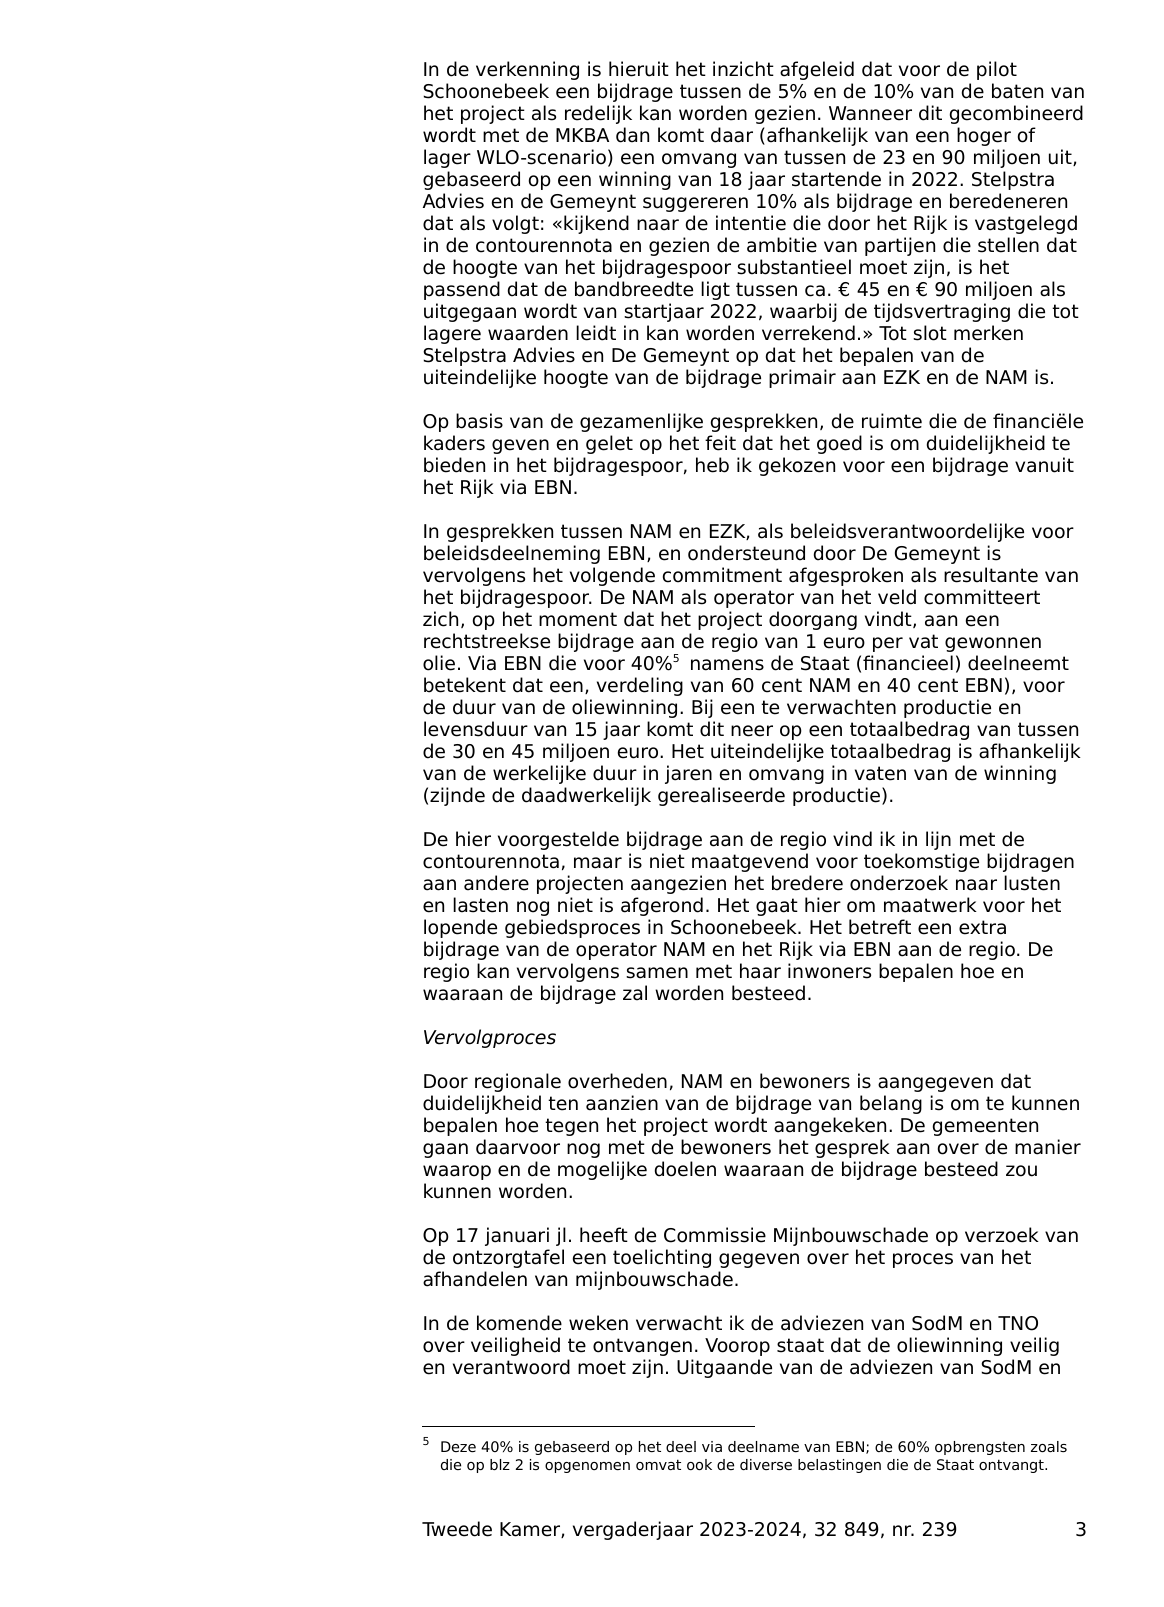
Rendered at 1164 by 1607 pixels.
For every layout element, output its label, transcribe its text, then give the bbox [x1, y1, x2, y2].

text In de verkenning is hieruit het inzicht afgeleid dat voor de pilot Schoonebeek een bijdrage tussen de 5% en de 10% van de baten van het project als redelijk kan worden gezien. Wanneer dit gecombineerd wordt met de MKBA dan komt daar (afhankelijk van een hoger of lager WLO-scenario) een omvang van tussen de 23 en 90 miljoen uit, gebaseerd op een winning van 18 jaar startende in 2022. Stelpstra Advies en de Gemeynt suggereren 10% als bijdrage en beredeneren dat als volgt: «kijkend naar de intentie die door het Rijk is vastgelegd in de contourennota en gezien de ambitie van partijen die stellen dat de hoogte van het bijdragespoor substantieel moet zijn, is het passend dat de bandbreedte ligt tussen ca. € 45 en € 90 miljoen als uitgegaan wordt van startjaar 2022, waarbij de tijdsvertraging die tot lagere waarden leidt in kan worden verrekend.» Tot slot merken Stelpstra Advies en De Gemeynt op dat het bepalen van de uiteindelijke hoogte van de bijdrage primair aan EZK en de NAM is. [422, 59, 1087, 389]
text In gesprekken tussen NAM en EZK, als beleidsverantwoordelijke voor beleidsdeelneming EBN, en ondersteund door De Gemeynt is vervolgens het volgende commitment afgesproken als resultante van het bijdragespoor. De NAM als operator van het veld committeert zich, op het moment dat het project doorgang vindt, aan een rechtstreekse bijdrage aan de regio van 1 euro per vat gewonnen olie. Via EBN die voor 40% namens de Staat (financieel) deelneemt betekent dat een, verdeling van 60 cent NAM en 40 cent EBN), voor de duur van de oliewinning. Bij een te verwachten productie en levensduur van 15 jaar komt dit neer op een totaalbedrag van tussen de 30 en 45 miljoen euro. Het uiteindelijke totaalbedrag is afhankelijk van de werkelijke duur in jaren en omvang in vaten van de winning (zijnde de daadwerkelijk gerealiseerde productie). [422, 521, 1087, 807]
text Op basis van de gezamenlijke gesprekken, de ruimte die de financiële kaders geven en gelet op het feit dat het goed is om duidelijkheid te bieden in het bijdragespoor, heb ik gekozen voor een bijdrage vanuit het Rijk via EBN. [422, 411, 1087, 499]
text Op 17 januari jl. heeft de Commissie Mijnbouwschade op verzoek van de ontzorgtafel een toelichting gegeven over het proces van het afhandelen van mijnbouwschade. [422, 1225, 1087, 1291]
text In de komende weken verwacht ik de adviezen van SodM en TNO over veiligheid te ontvangen. Voorop staat dat de oliewinning veilig en verantwoord moet zijn. Uitgaande van de adviezen van SodM en [422, 1313, 1087, 1379]
text Door regionale overheden, NAM en bewoners is aangegeven dat duidelijkheid ten aanzien van de bijdrage van belang is om te kunnen bepalen hoe tegen het project wordt aangekeken. De gemeenten gaan daarvoor nog met de bewoners het gesprek aan over de manier waarop en de mogelijke doelen waaraan de bijdrage besteed zou kunnen worden. [422, 1071, 1087, 1203]
subtitle Vervolgproces [422, 1027, 1087, 1049]
text Deze 40% is gebaseerd op het deel via deelname van EBN; de 60% opbrengsten zoals die op blz 2 is opgenomen omvat ook de diverse belastingen die de Staat ontvangt. [422, 1435, 1087, 1474]
text De hier voorgestelde bijdrage aan de regio vind ik in lijn met de contourennota, maar is niet maatgevend voor toekomstige bijdragen aan andere projecten aangezien het bredere onderzoek naar lusten en lasten nog niet is afgerond. Het gaat hier om maatwerk voor het lopende gebiedsproces in Schoonebeek. Het betreft een extra bijdrage van de operator NAM en het Rijk via EBN aan de regio. De regio kan vervolgens samen met haar inwoners bepalen hoe en waaraan de bijdrage zal worden besteed. [422, 829, 1087, 1005]
